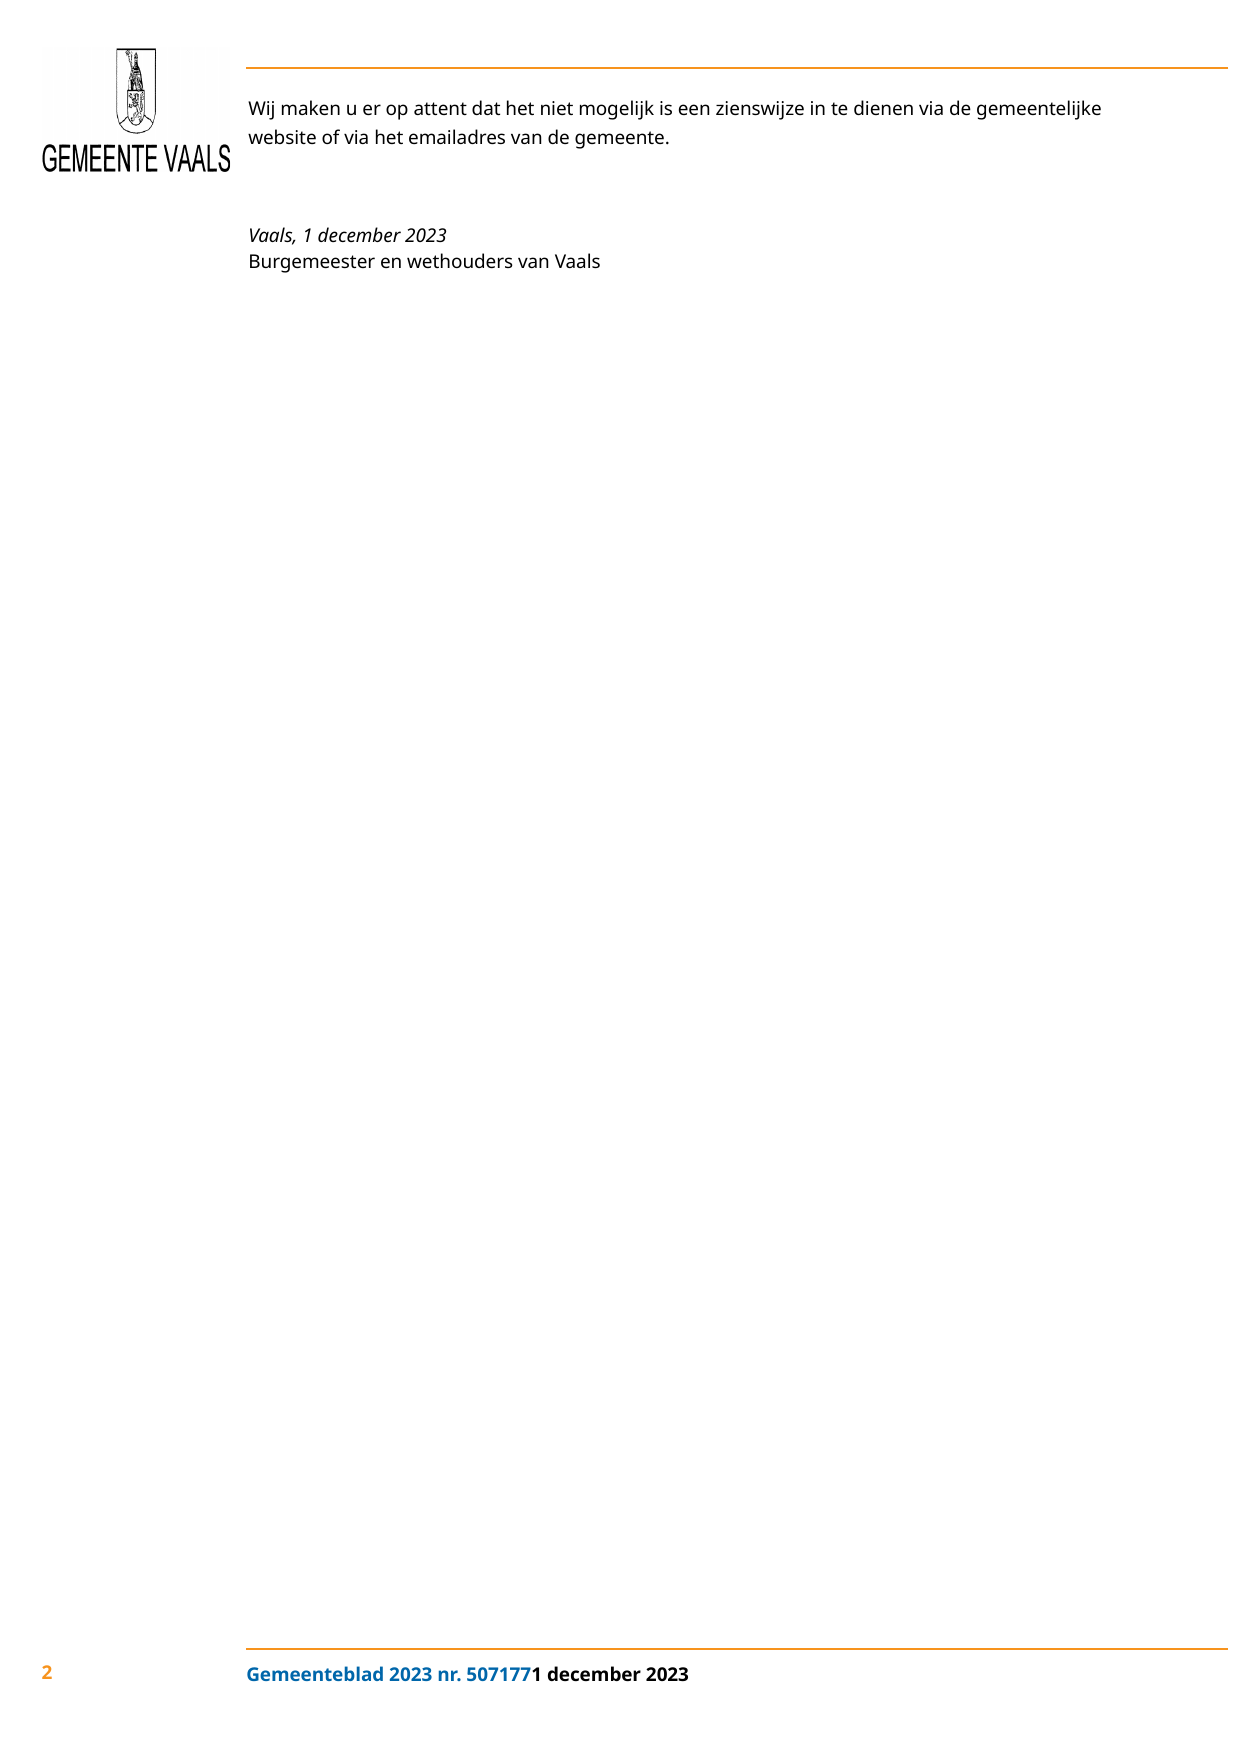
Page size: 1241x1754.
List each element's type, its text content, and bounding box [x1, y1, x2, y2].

text Wij maken u er op attent dat het niet mogelijk is een zienswijze in te dienen via de gemeentelijke website of via het emailadres van de gemeente. [248, 95, 1152, 150]
text Burgemeester en wethouders van Vaals [248, 248, 1152, 274]
text Vaals, 1 december 2023 [248, 223, 1152, 248]
picture [41, 47, 231, 172]
